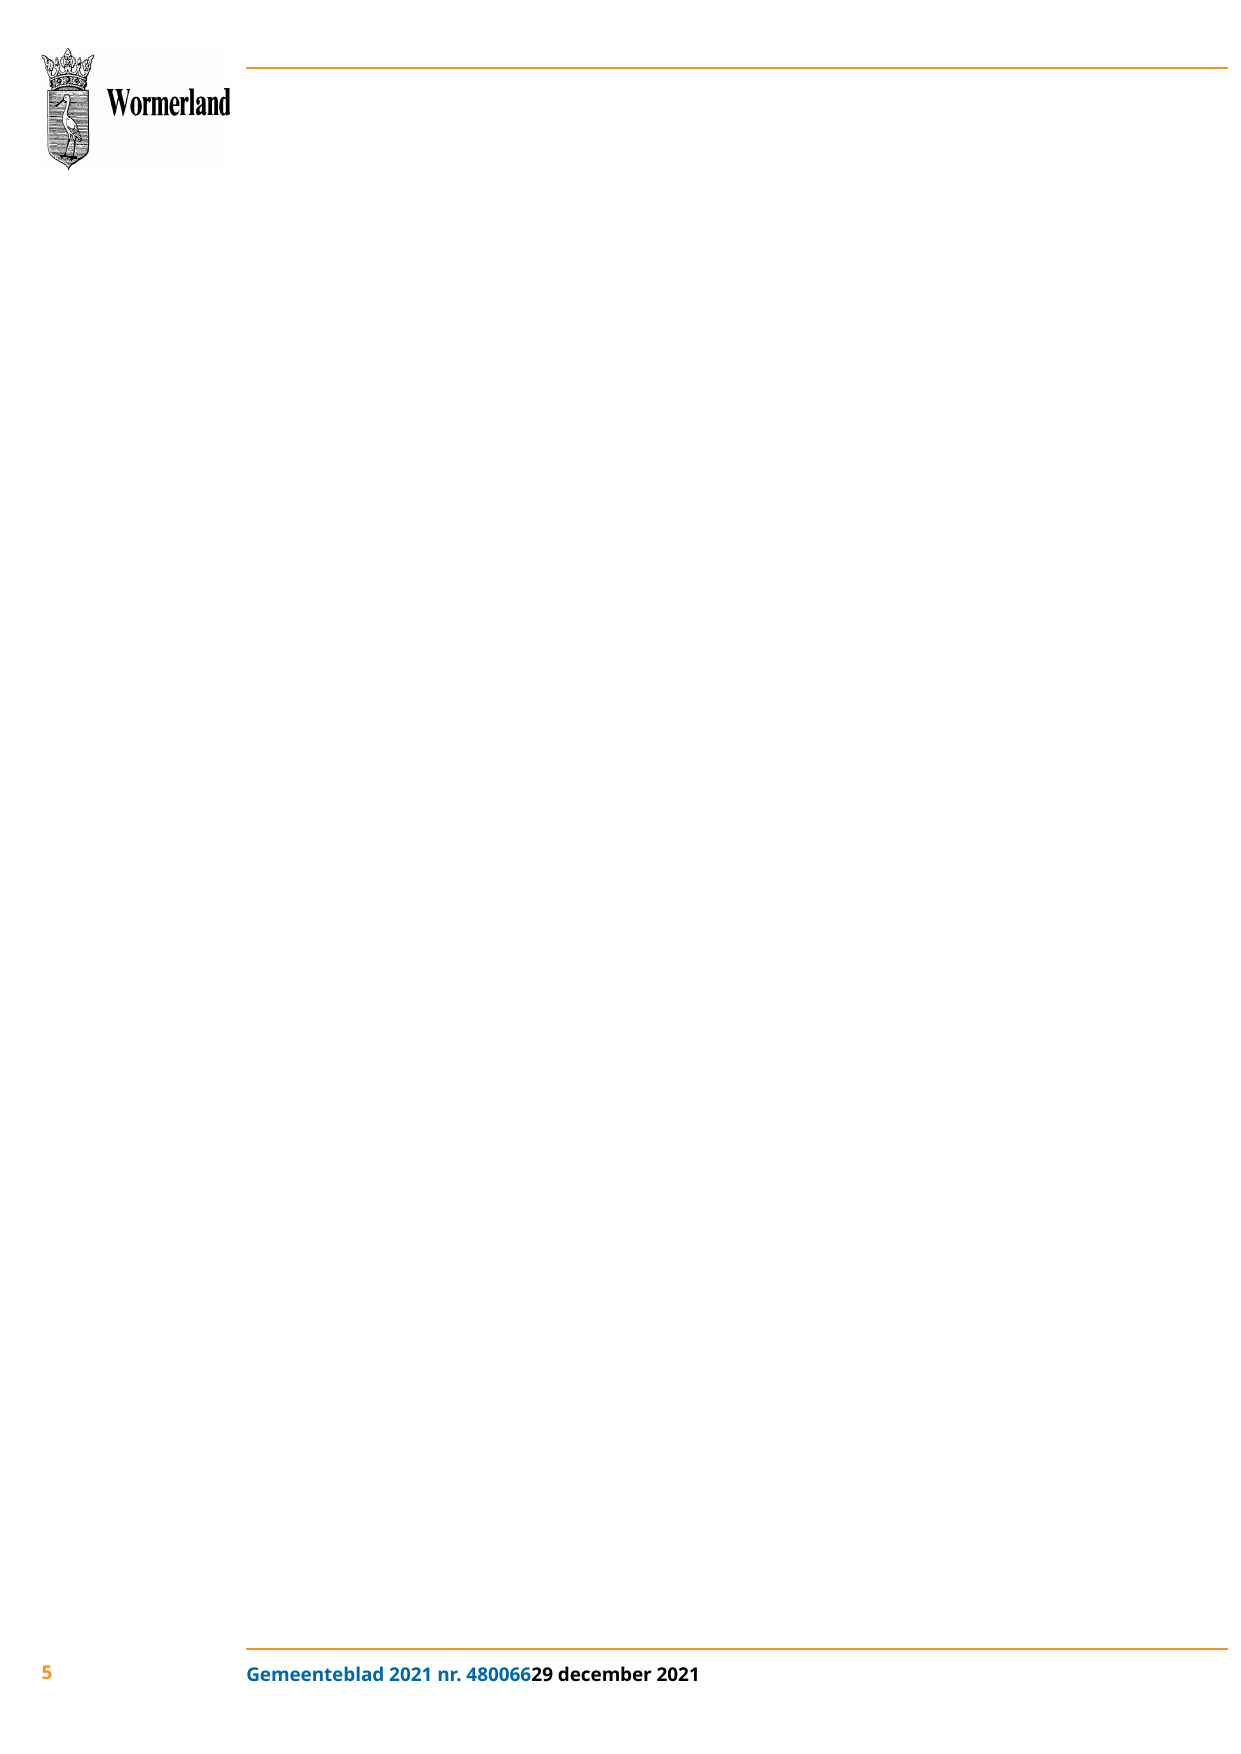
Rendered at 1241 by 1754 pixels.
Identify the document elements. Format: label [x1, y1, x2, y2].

picture [41, 47, 231, 172]
